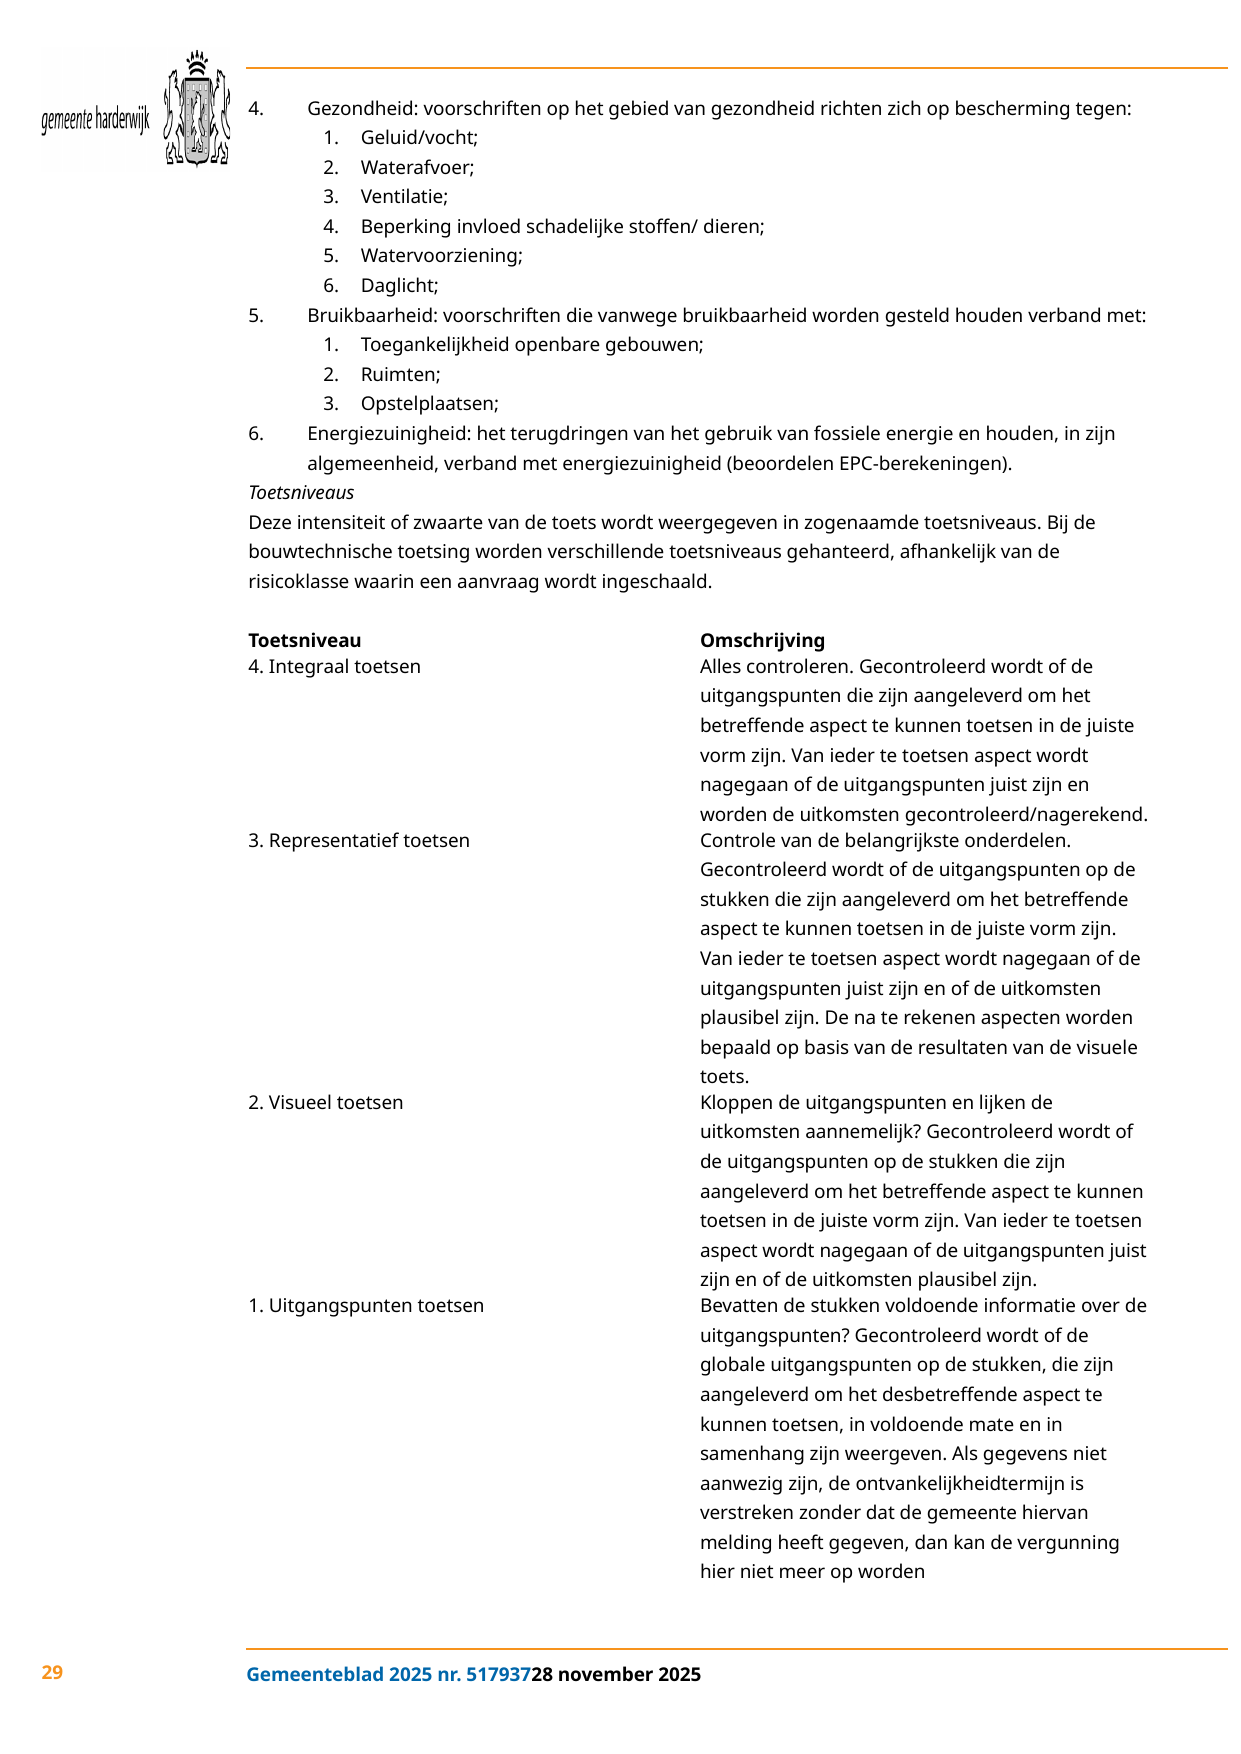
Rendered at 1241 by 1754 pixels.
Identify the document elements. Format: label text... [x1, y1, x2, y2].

list Geluid/vocht; [323, 124, 1152, 150]
list Daglicht; [323, 272, 1152, 298]
text Deze intensiteit of zwaarte van de toets wordt weergegeven in zogenaamde toetsniveaus. Bij de bouwtechnische toetsing worden verschillende toetsniveaus gehanteerd, afhankelijk van de risicoklasse waarin een aanvraag wordt ingeschaald. [248, 509, 1152, 594]
table_cell 4. Integraal toetsen [248, 653, 700, 827]
list Gezondheid: voorschriften op het gebied van gezondheid richten zich op bescherming tegen: [248, 95, 1152, 121]
text Toetsniveaus [248, 479, 1152, 505]
list Beperking invloed schadelijke stoffen/ dieren; [323, 213, 1152, 239]
list Energiezuinigheid: het terugdringen van het gebruik van fossiele energie en houden, in zijn algemeenheid, verband met energiezuinigheid (beoordelen EPC-berekeningen). [248, 420, 1152, 476]
list Watervoorziening; [323, 243, 1152, 268]
table_cell 1. Uitgangspunten toetsen [248, 1293, 700, 1584]
table_cell Bevatten de stukken voldoende informatie over de uitgangspunten? Gecontroleerd wordt of de globale uitgangspunten op de stukken, die zijn aangeleverd om het desbetreffende aspect te kunnen toetsen, in voldoende mate en in samenhang zijn weergeven. Als gegevens niet aanwezig zijn, de ontvankelijkheidtermijn is verstreken zonder dat de gemeente hiervan melding heeft gegeven, dan kan de vergunning hier niet meer op worden [700, 1293, 1152, 1584]
table_cell Alles controleren. Gecontroleerd wordt of de uitgangspunten die zijn aangeleverd om het betreffende aspect te kunnen toetsen in de juiste vorm zijn. Van ieder te toetsen aspect wordt nagegaan of de uitgangspunten juist zijn en worden de uitkomsten gecontroleerd/nagerekend. [700, 653, 1152, 827]
list Waterafvoer; [323, 154, 1152, 180]
list Toegankelijkheid openbare gebouwen; [323, 331, 1152, 357]
table_header Toetsniveau [248, 628, 700, 653]
table_cell Controle van de belangrijkste onderdelen. Gecontroleerd wordt of de uitgangspunten op de stukken die zijn aangeleverd om het betreffende aspect te kunnen toetsen in de juiste vorm zijn. Van ieder te toetsen aspect wordt nagegaan of de uitgangspunten juist zijn en of de uitkomsten plausibel zijn. De na te rekenen aspecten worden bepaald op basis van de resultaten van de visuele toets. [700, 827, 1152, 1089]
table_header Omschrijving [700, 628, 1152, 653]
list Ruimten; [323, 361, 1152, 387]
table_cell 2. Visueel toetsen [248, 1089, 700, 1292]
list Opstelplaatsen; [323, 391, 1152, 416]
table_cell Kloppen de uitgangspunten en lijken de uitkomsten aannemelijk? Gecontroleerd wordt of de uitgangspunten op de stukken die zijn aangeleverd om het betreffende aspect te kunnen toetsen in de juiste vorm zijn. Van ieder te toetsen aspect wordt nagegaan of de uitgangspunten juist zijn en of de uitkomsten plausibel zijn. [700, 1089, 1152, 1292]
picture [41, 47, 231, 172]
list Bruikbaarheid: voorschriften die vanwege bruikbaarheid worden gesteld houden verband met: [248, 302, 1152, 328]
table_cell 3. Representatief toetsen [248, 827, 700, 1089]
list Ventilatie; [323, 183, 1152, 209]
